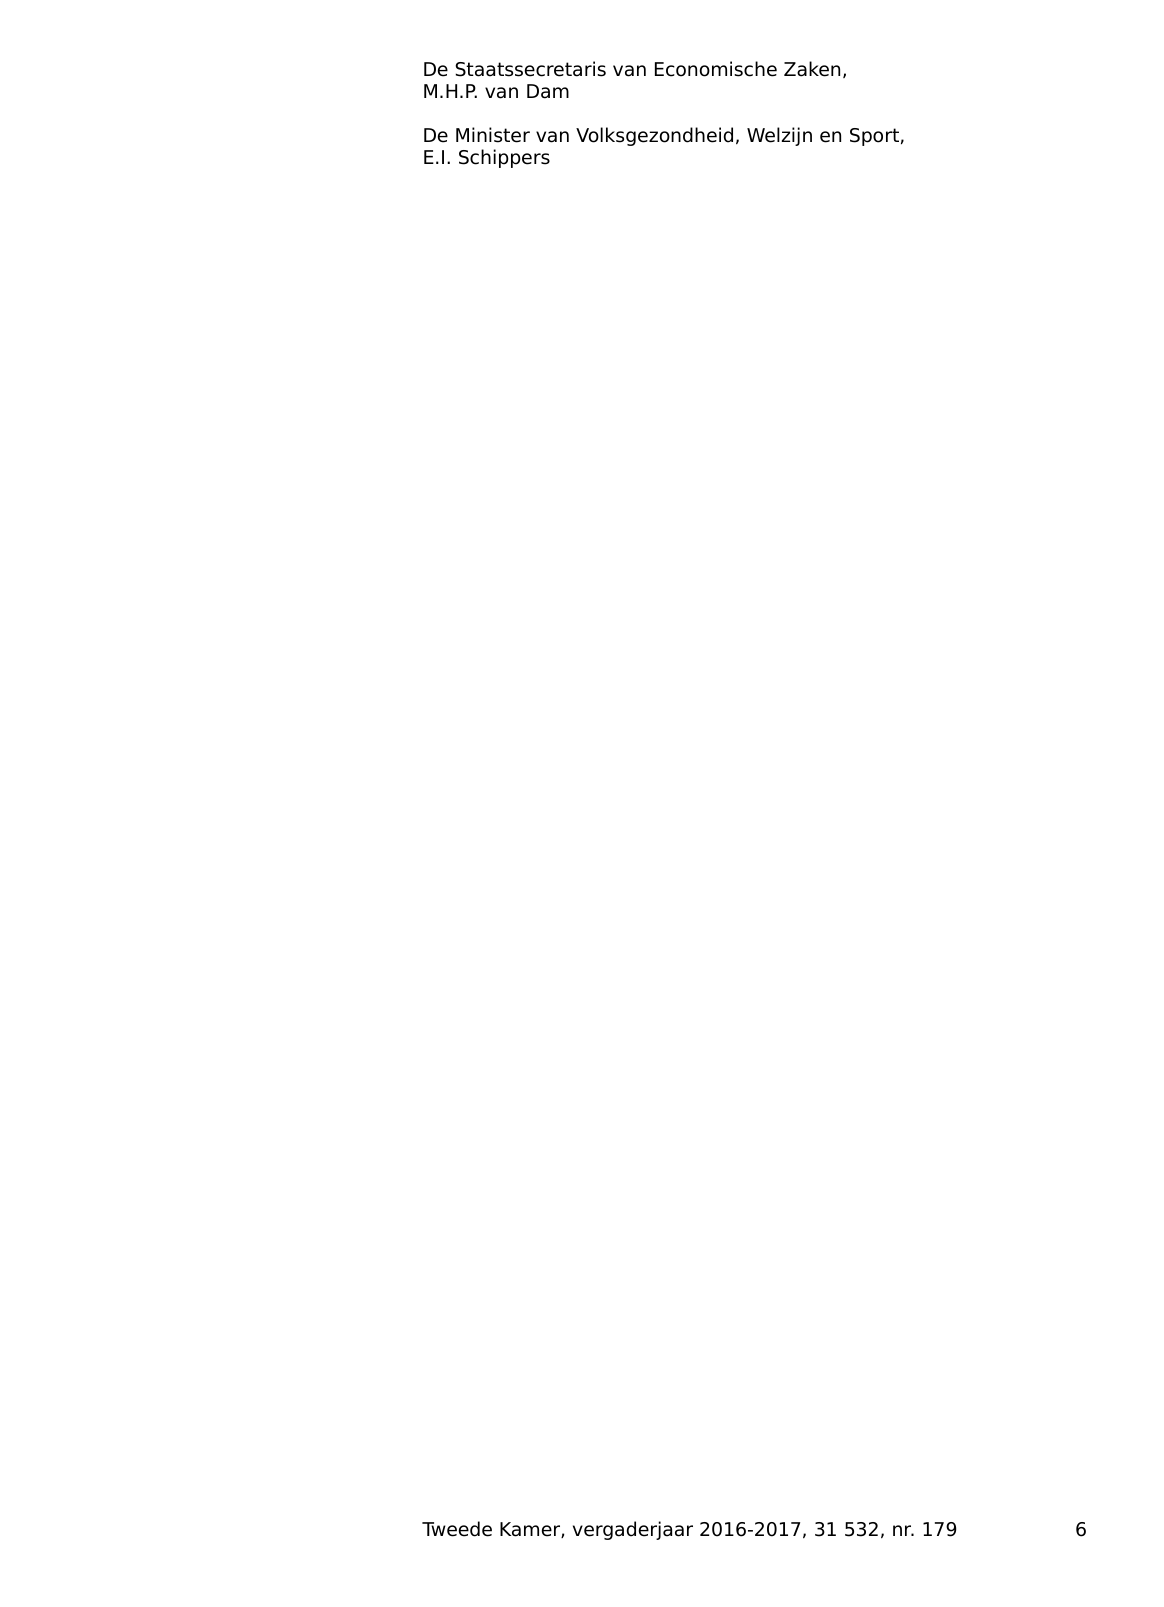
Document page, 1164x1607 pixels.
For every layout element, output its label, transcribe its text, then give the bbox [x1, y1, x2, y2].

text De Staatssecretaris van Economische Zaken, M.H.P. van Dam [422, 59, 1087, 103]
text De Minister van Volksgezondheid, Welzijn en Sport, E.I. Schippers [422, 125, 1087, 169]
